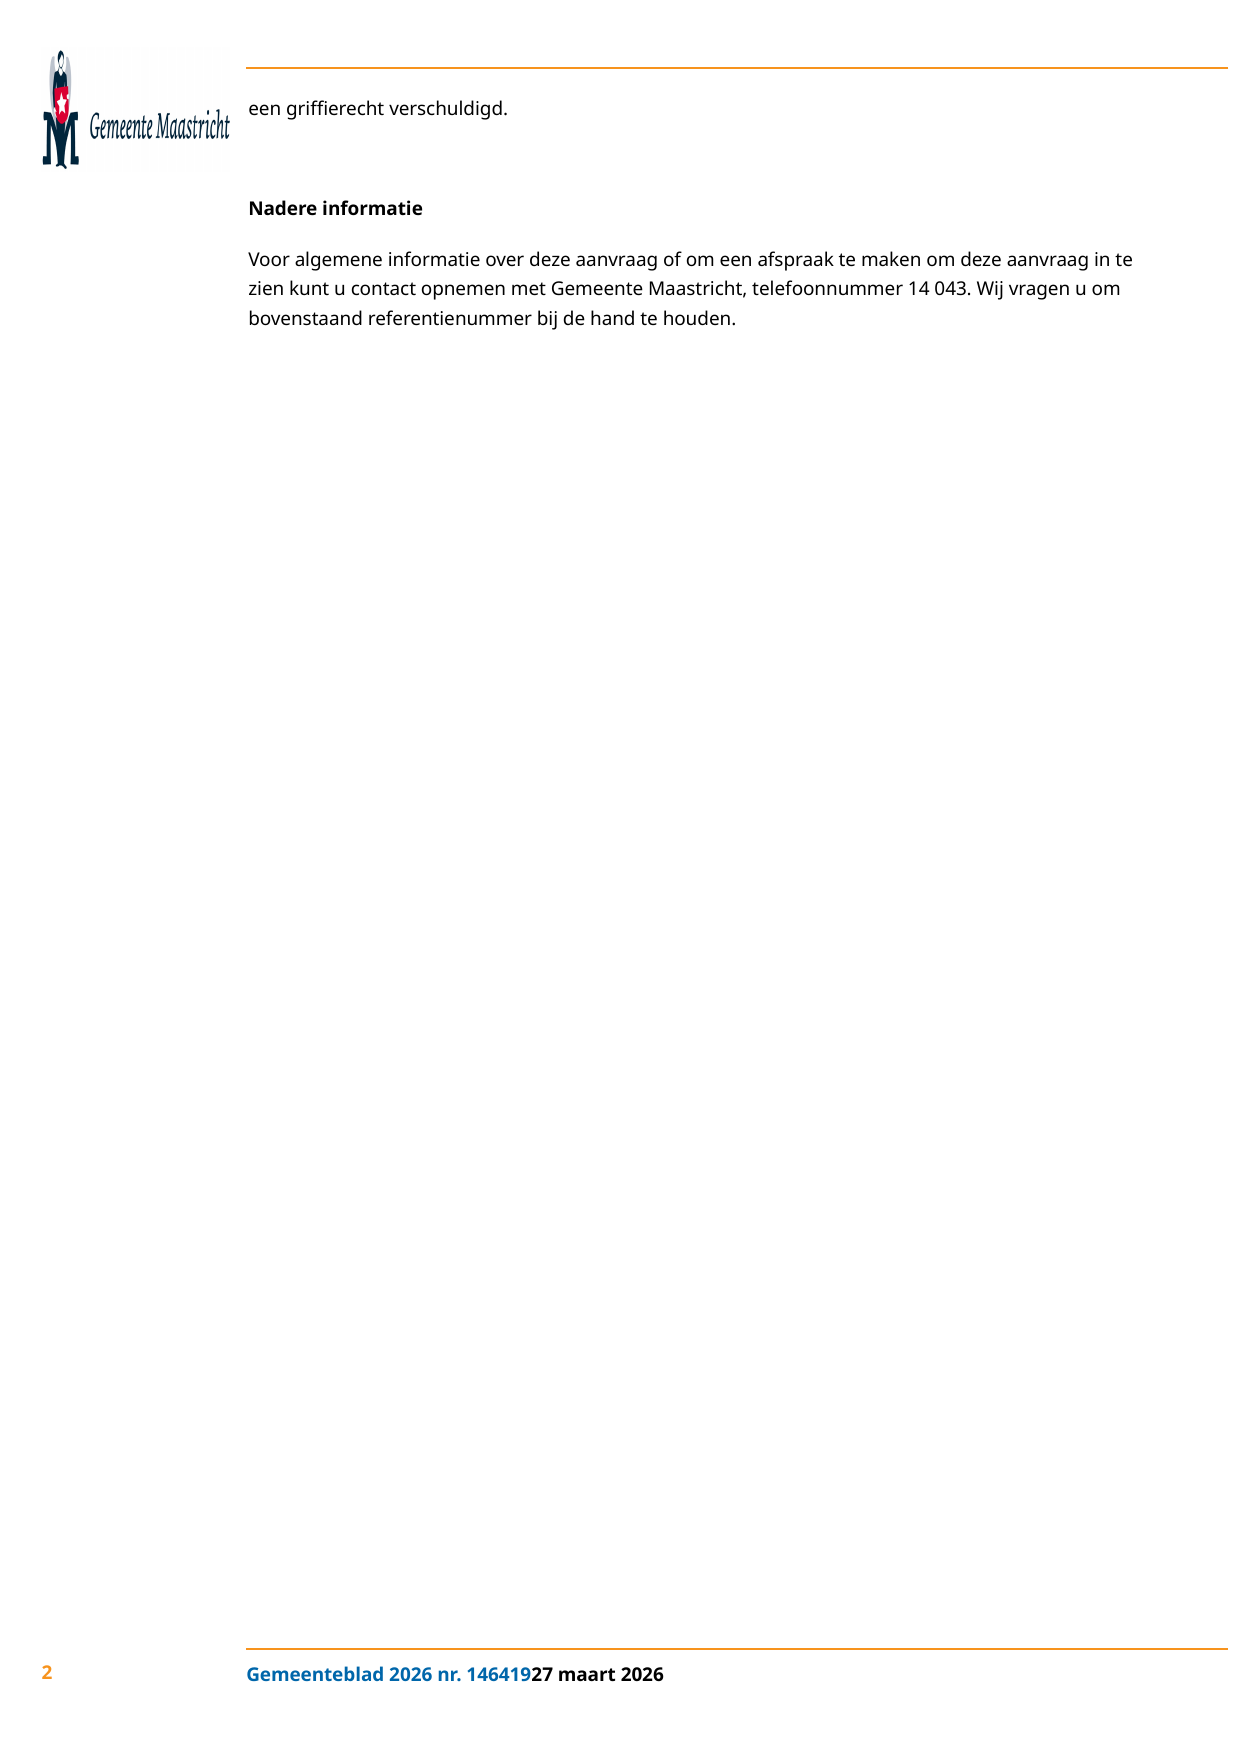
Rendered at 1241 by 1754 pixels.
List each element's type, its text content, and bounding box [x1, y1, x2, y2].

picture [41, 47, 231, 172]
text een griffierecht verschuldigd. [248, 95, 1152, 121]
text Voor algemene informatie over deze aanvraag of om een afspraak te maken om deze aanvraag in te zien kunt u contact opnemen met Gemeente Maastricht, telefoonnummer 14 043. Wij vragen u om bovenstaand referentienummer bij de hand te houden. [248, 246, 1152, 331]
text Nadere informatie [248, 196, 1152, 221]
